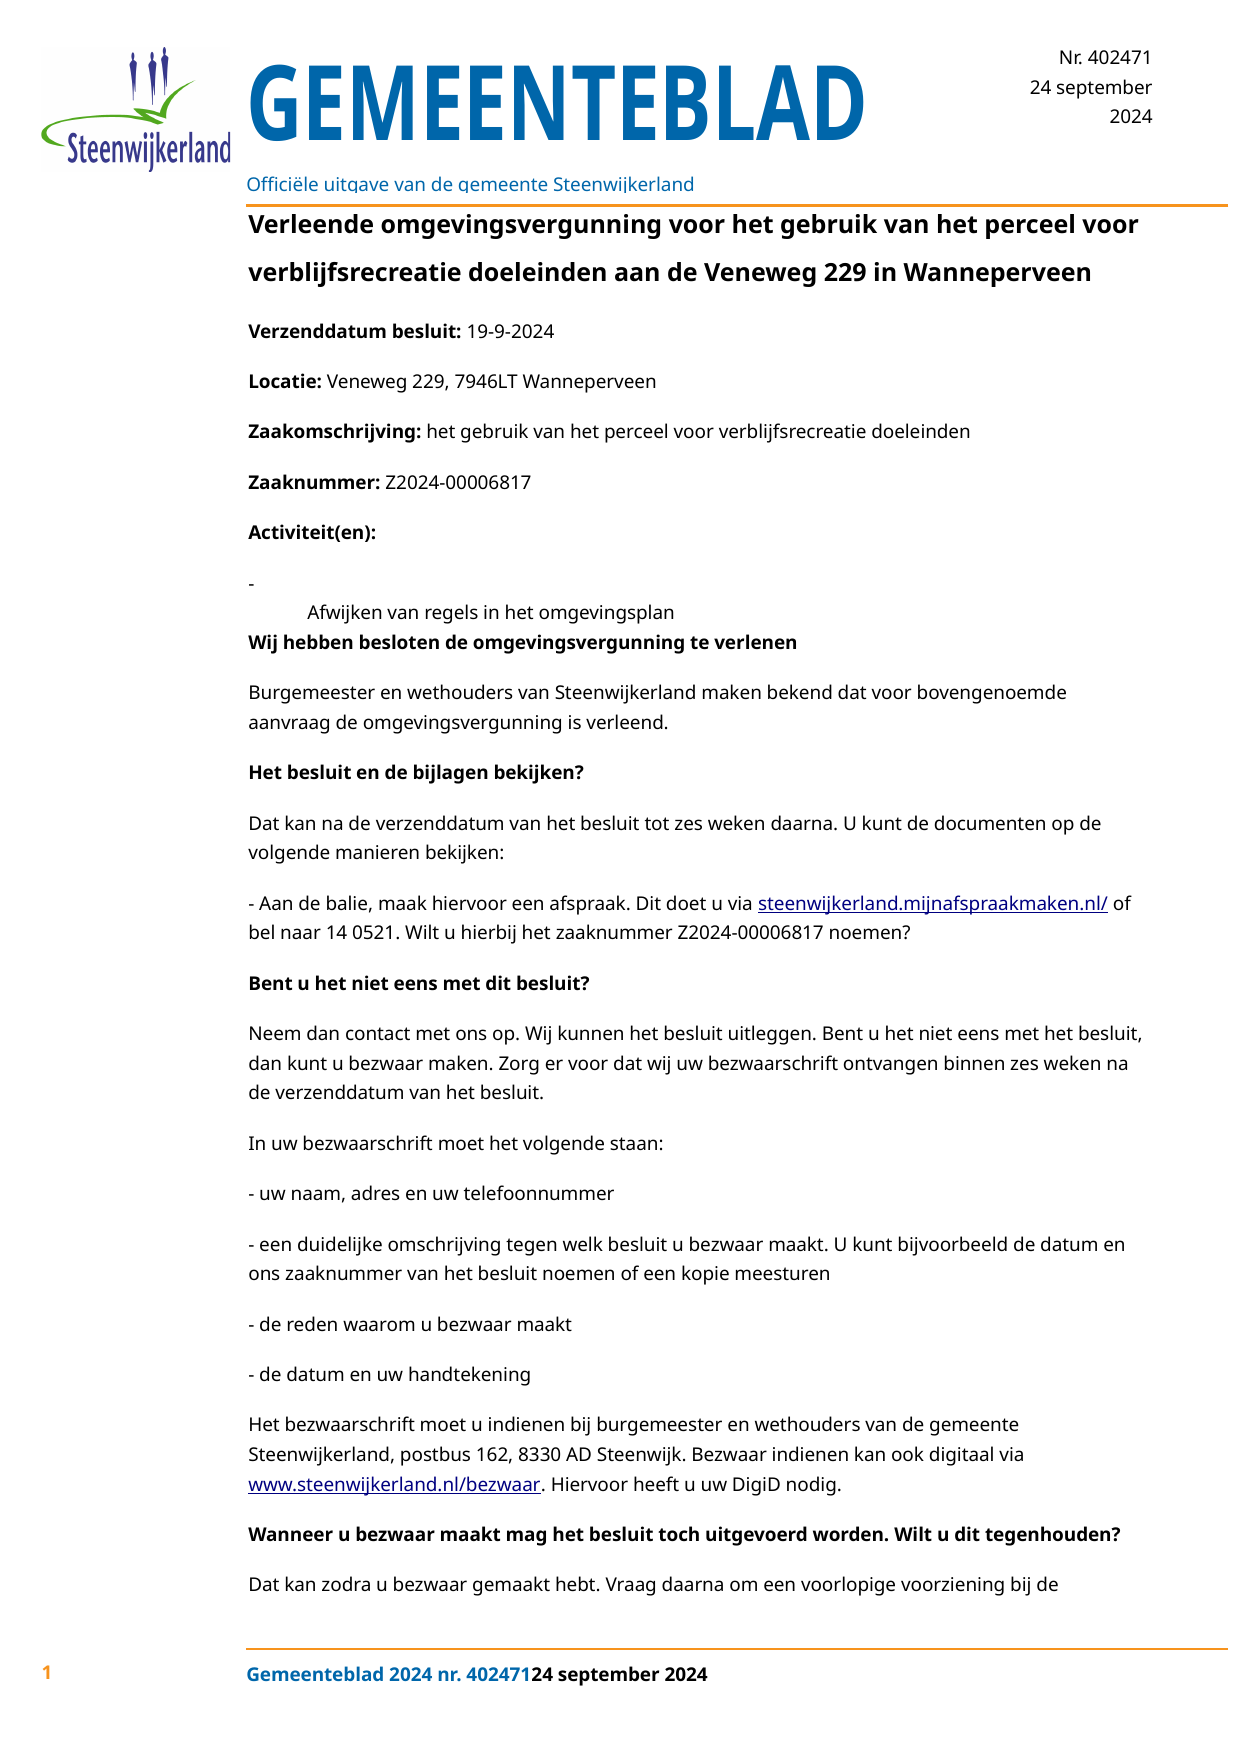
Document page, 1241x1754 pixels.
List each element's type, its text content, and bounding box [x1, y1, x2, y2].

text Dat kan na de verzenddatum van het besluit tot zes weken daarna. U kunt de documenten op de volgende manieren bekijken: [248, 810, 1152, 865]
text - Aan de balie, maak hiervoor een afspraak. Dit doet u via steenwijkerland.mijnafspraakmaken.nl/ of bel naar 14 0521. Wilt u hierbij het zaaknummer Z2024-00006817 noemen? [248, 890, 1152, 945]
text - uw naam, adres en uw telefoonnummer [248, 1180, 1152, 1206]
text Het besluit en de bijlagen bekijken? [248, 759, 1152, 785]
text Verzenddatum besluit: 19-9-2024 [248, 318, 1152, 344]
text Dat kan zodra u bezwaar gemaakt hebt. Vraag daarna om een voorlopige voorziening bij de [248, 1572, 1152, 1597]
text Locatie: Veneweg 229, 7946LT Wanneperveen [248, 368, 1152, 394]
text In uw bezwaarschrift moet het volgende staan: [248, 1130, 1152, 1156]
text Wanneer u bezwaar maakt mag het besluit toch uitgevoerd worden. Wilt u dit tegenhouden? [248, 1521, 1152, 1547]
picture [41, 47, 231, 172]
text Burgemeester en wethouders van Steenwijkerland maken bekend dat voor bovengenoemde aanvraag de omgevingsvergunning is verleend. [248, 679, 1152, 735]
list Afwijken van regels in het omgevingsplan [248, 599, 1152, 625]
text Wij hebben besloten de omgevingsvergunning te verlenen [248, 629, 1152, 655]
text - de reden waarom u bezwaar maakt [248, 1311, 1152, 1337]
text - de datum en uw handtekening [248, 1361, 1152, 1387]
text - een duidelijke omschrijving tegen welk besluit u bezwaar maakt. U kunt bijvoorbeeld de datum en ons zaaknummer van het besluit noemen of een kopie meesturen [248, 1231, 1152, 1286]
text Zaakomschrijving: het gebruik van het perceel voor verblijfsrecreatie doeleinden [248, 419, 1152, 444]
text Het bezwaarschrift moet u indienen bij burgemeester en wethouders van de gemeente Steenwijkerland, postbus 162, 8330 AD Steenwijk. Bezwaar indienen kan ook digitaal via www.steenwijkerland.nl/bezwaar. Hiervoor heeft u uw DigiD nodig. [248, 1412, 1152, 1497]
text Verleende omgevingsvergunning voor het gebruik van het perceel voor verblijfsrecreatie doeleinden aan de Veneweg 229 in Wanneperveen [248, 207, 1152, 288]
text Zaaknummer: Z2024-00006817 [248, 469, 1152, 495]
text Neem dan contact met ons op. Wij kunnen het besluit uitleggen. Bent u het niet eens met het besluit, dan kunt u bezwaar maken. Zorg er voor dat wij uw bezwaarschrift ontvangen binnen zes weken na de verzenddatum van het besluit. [248, 1020, 1152, 1105]
text Bent u het niet eens met dit besluit? [248, 970, 1152, 996]
text Activiteit(en): [248, 519, 1152, 545]
